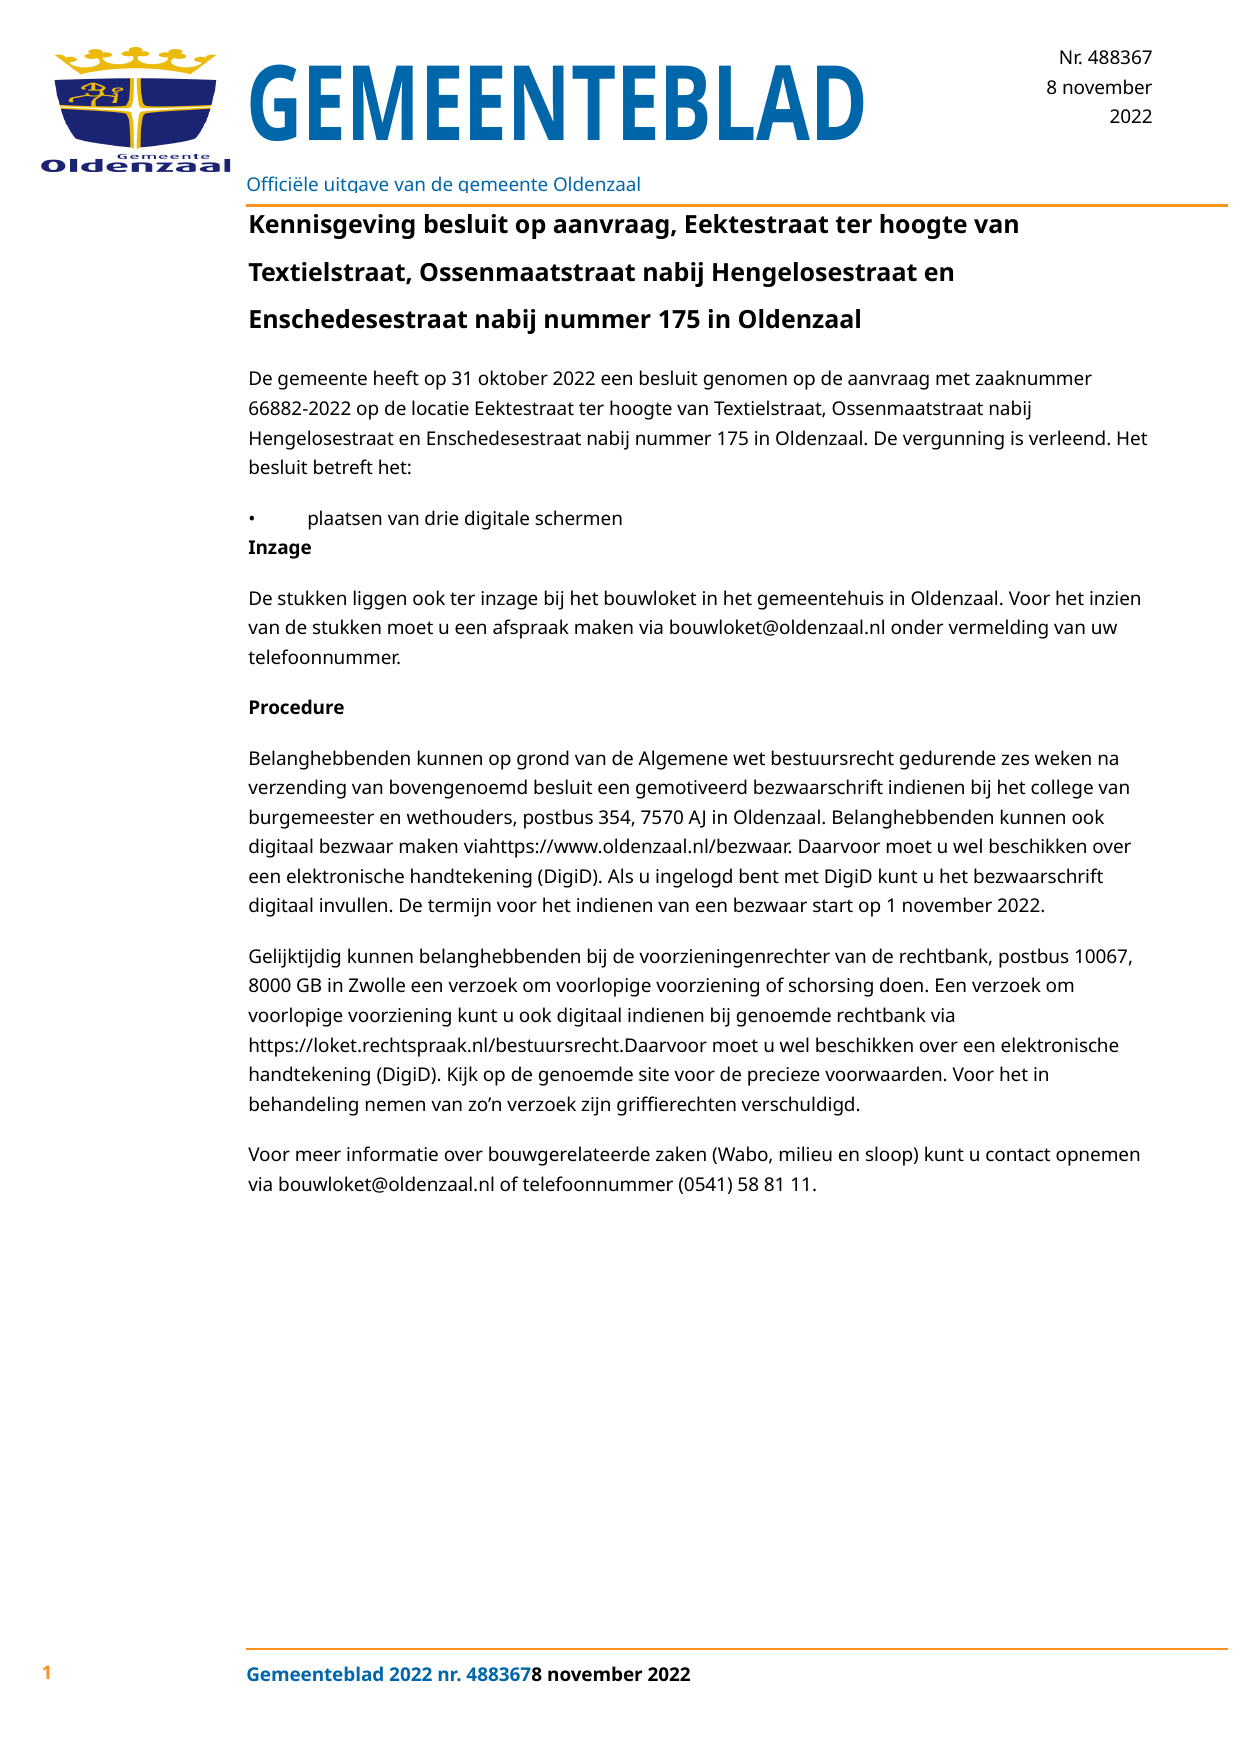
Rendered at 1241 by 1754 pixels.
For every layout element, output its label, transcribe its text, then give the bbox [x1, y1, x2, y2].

text Inzage [248, 534, 1152, 560]
text Belanghebbenden kunnen op grond van de Algemene wet bestuursrecht gedurende zes weken na verzending van bovengenoemd besluit een gemotiveerd bezwaarschrift indienen bij het college van burgemeester en wethouders, postbus 354, 7570 AJ in Oldenzaal. Belanghebbenden kunnen ook digitaal bezwaar maken viahttps://www.oldenzaal.nl/bezwaar. Daarvoor moet u wel beschikken over een elektronische handtekening (DigiD). Als u ingelogd bent met DigiD kunt u het bezwaarschrift digitaal invullen. De termijn voor het indienen van een bezwaar start op 1 november 2022. [248, 745, 1152, 918]
text De stukken liggen ook ter inzage bij het bouwloket in het gemeentehuis in Oldenzaal. Voor het inzien van de stukken moet u een afspraak maken via bouwloket@oldenzaal.nl onder vermelding van uw telefoonnummer. [248, 585, 1152, 669]
text Procedure [248, 694, 1152, 720]
text Kennisgeving besluit op aanvraag, Eektestraat ter hoogte van Textielstraat, Ossenmaatstraat nabij Hengelosestraat en Enschedesestraat nabij nummer 175 in Oldenzaal [248, 207, 1152, 336]
text Gelijktijdig kunnen belanghebbenden bij de voorzieningenrechter van de rechtbank, postbus 10067, 8000 GB in Zwolle een verzoek om voorlopige voorziening of schorsing doen. Een verzoek om voorlopige voorziening kunt u ook digitaal indienen bij genoemde rechtbank via https://loket.rechtspraak.nl/bestuursrecht.Daarvoor moet u wel beschikken over een elektronische handtekening (DigiD). Kijk op de genoemde site voor de precieze voorwaarden. Voor het in behandeling nemen van zo’n verzoek zijn griffierechten verschuldigd. [248, 943, 1152, 1117]
picture [41, 47, 231, 172]
text De gemeente heeft op 31 oktober 2022 een besluit genomen op de aanvraag met zaaknummer 66882-2022 op de locatie Eektestraat ter hoogte van Textielstraat, Ossenmaatstraat nabij Hengelosestraat en Enschedesestraat nabij nummer 175 in Oldenzaal. De vergunning is verleend. Het besluit betreft het: [248, 366, 1152, 480]
list plaatsen van drie digitale schermen [248, 505, 1152, 530]
text Voor meer informatie over bouwgerelateerde zaken (Wabo, milieu en sloop) kunt u contact opnemen via bouwloket@oldenzaal.nl of telefoonnummer (0541) 58 81 11. [248, 1141, 1152, 1197]
